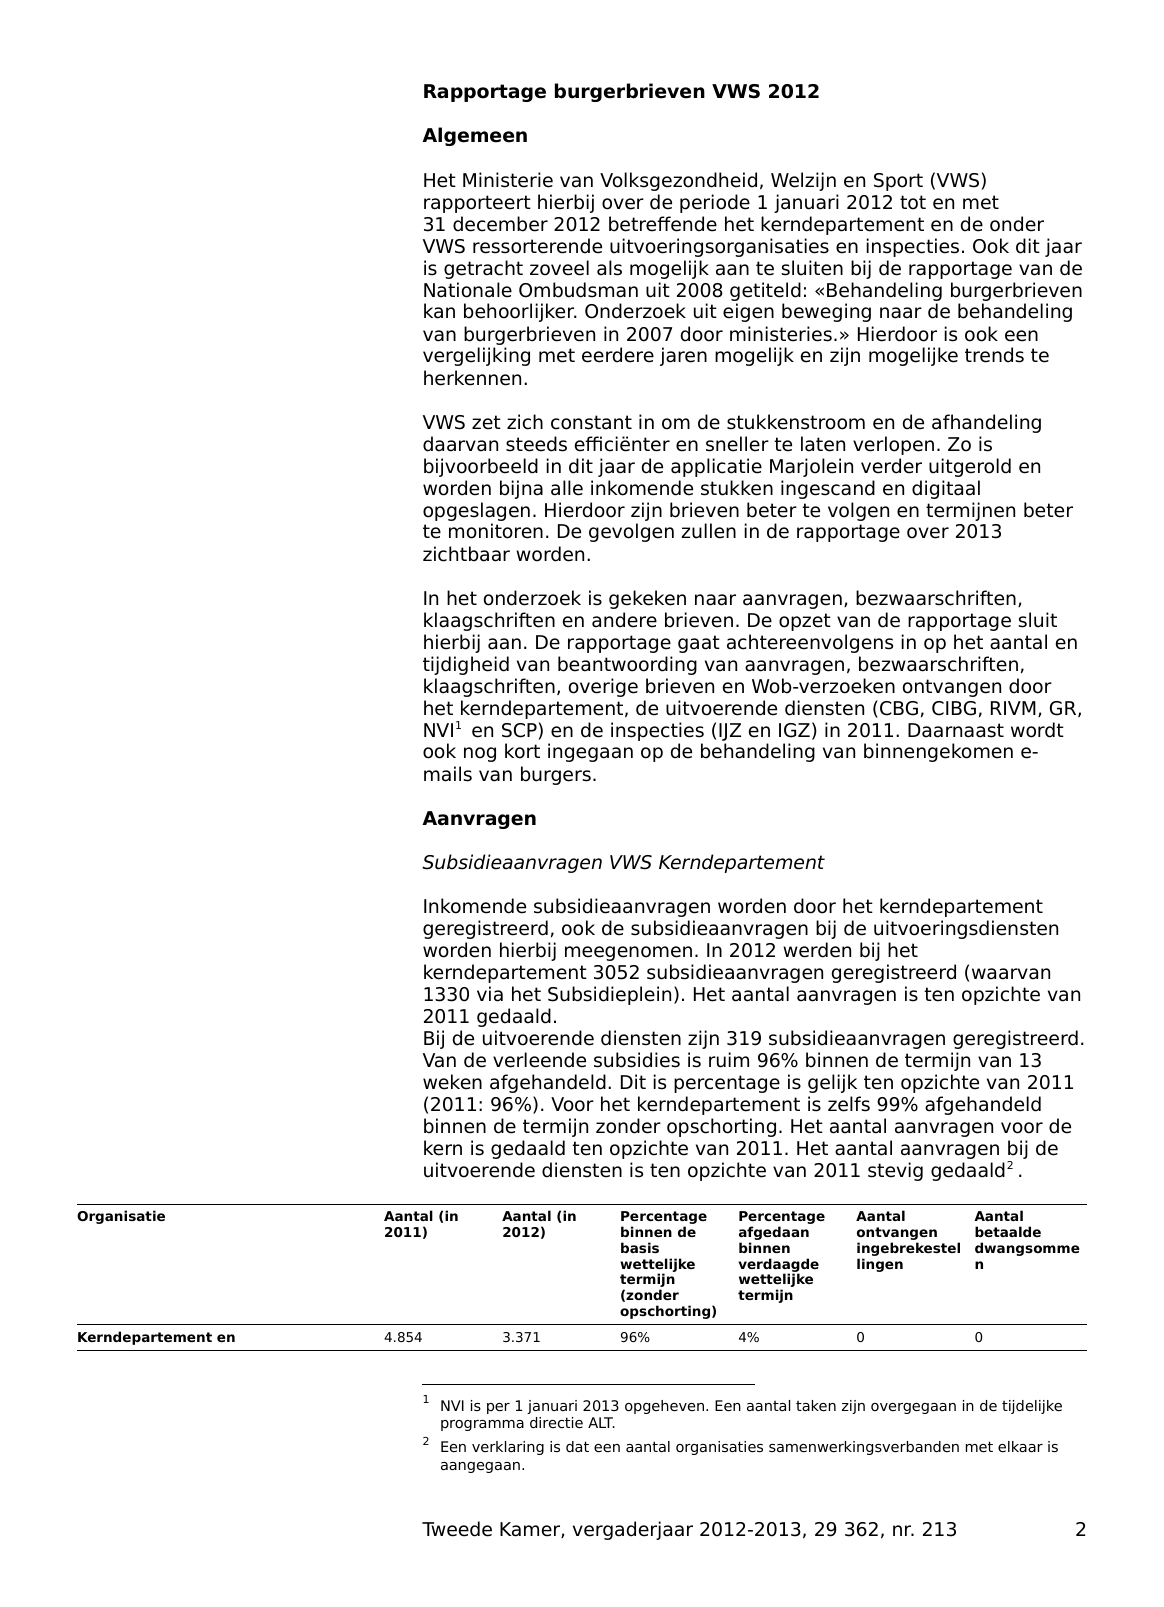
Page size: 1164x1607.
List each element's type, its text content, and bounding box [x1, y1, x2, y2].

text Een verklaring is dat een aantal organisaties samenwerkingsverbanden met elkaar is aangegaan. [422, 1435, 1087, 1474]
table_header Percentage afgedaan binnen verdaagde wettelijke termijn [732, 1205, 850, 1324]
text VWS zet zich constant in om de stukkenstroom en de afhandeling daarvan steeds efficiënter en sneller te laten verlopen. Zo is bijvoorbeeld in dit jaar de applicatie Marjolein verder uitgerold en worden bijna alle inkomende stukken ingescand en digitaal opgeslagen. Hierdoor zijn brieven beter te volgen en termijnen beter te monitoren. De gevolgen zullen in de rapportage over 2013 zichtbaar worden. [422, 412, 1087, 565]
subtitle Algemeen [422, 125, 1087, 147]
text Inkomende subsidieaanvragen worden door het kerndepartement geregistreerd, ook de subsidieaanvragen bij de uitvoeringsdiensten worden hierbij meegenomen. In 2012 werden bij het kerndepartement 3052 subsidieaanvragen geregistreerd (waarvan 1330 via het Subsidieplein). Het aantal aanvragen is ten opzichte van 2011 gedaald. [422, 896, 1087, 1028]
table_cell 0 [969, 1325, 1087, 1350]
text Het Ministerie van Volksgezondheid, Welzijn en Sport (VWS) rapporteert hierbij over de periode 1 januari 2012 tot en met 31 december 2012 betreffende het kerndepartement en de onder VWS ressorterende uitvoeringsorganisaties en inspecties. Ook dit jaar is getracht zoveel als mogelijk aan te sluiten bij de rapportage van de Nationale Ombudsman uit 2008 getiteld: «Behandeling burgerbrieven kan behoorlijker. Onderzoek uit eigen beweging naar de behandeling van burgerbrieven in 2007 door ministeries.» Hierdoor is ook een vergelijking met eerdere jaren mogelijk en zijn mogelijke trends te herkennen. [422, 169, 1087, 389]
table_header Aantal ontvangen ingebrekestellingen [850, 1205, 968, 1324]
text Bij de uitvoerende diensten zijn 319 subsidieaanvragen geregistreerd. Van de verleende subsidies is ruim 96% binnen de termijn van 13 weken afgehandeld. Dit is percentage is gelijk ten opzichte van 2011 (2011: 96%). Voor het kerndepartement is zelfs 99% afgehandeld binnen de termijn zonder opschorting. Het aantal aanvragen voor de kern is gedaald ten opzichte van 2011. Het aantal aanvragen bij de uitvoerende diensten is ten opzichte van 2011 stevig gedaald. [422, 1028, 1087, 1182]
text NVI is per 1 januari 2013 opgeheven. Een aantal taken zijn overgegaan in de tijdelijke programma directie ALT. [422, 1393, 1087, 1432]
table_header Aantal (in 2011) [378, 1205, 496, 1324]
subtitle Subsidieaanvragen VWS Kerndepartement [422, 852, 1087, 874]
table_cell 3.371 [496, 1325, 614, 1350]
text In het onderzoek is gekeken naar aanvragen, bezwaarschriften, klaagschriften en andere brieven. De opzet van de rapportage sluit hierbij aan. De rapportage gaat achtereenvolgens in op het aantal en tijdigheid van beantwoording van aanvragen, bezwaarschriften, klaagschriften, overige brieven en Wob-verzoeken ontvangen door het kerndepartement, de uitvoerende diensten (CBG, CIBG, RIVM, GR, NVI en SCP) en de inspecties (IJZ en IGZ) in 2011. Daarnaast wordt ook nog kort ingegaan op de behandeling van binnengekomen e-mails van burgers. [422, 588, 1087, 785]
table_cell 4% [732, 1325, 850, 1350]
table_cell 96% [614, 1325, 732, 1350]
subtitle Aanvragen [422, 808, 1087, 829]
table_cell 0 [850, 1325, 968, 1350]
table_cell 4.854 [378, 1325, 496, 1350]
table_cell Kerndepartement en [77, 1325, 378, 1350]
table_header Percentage binnen de basis wettelijke termijn (zonder opschorting) [614, 1205, 732, 1324]
table_header Organisatie [77, 1205, 378, 1324]
subtitle Rapportage burgerbrieven VWS 2012 [422, 81, 1087, 103]
table_header Aantal betaalde dwangsommen [969, 1205, 1087, 1324]
table_header Aantal (in 2012) [496, 1205, 614, 1324]
